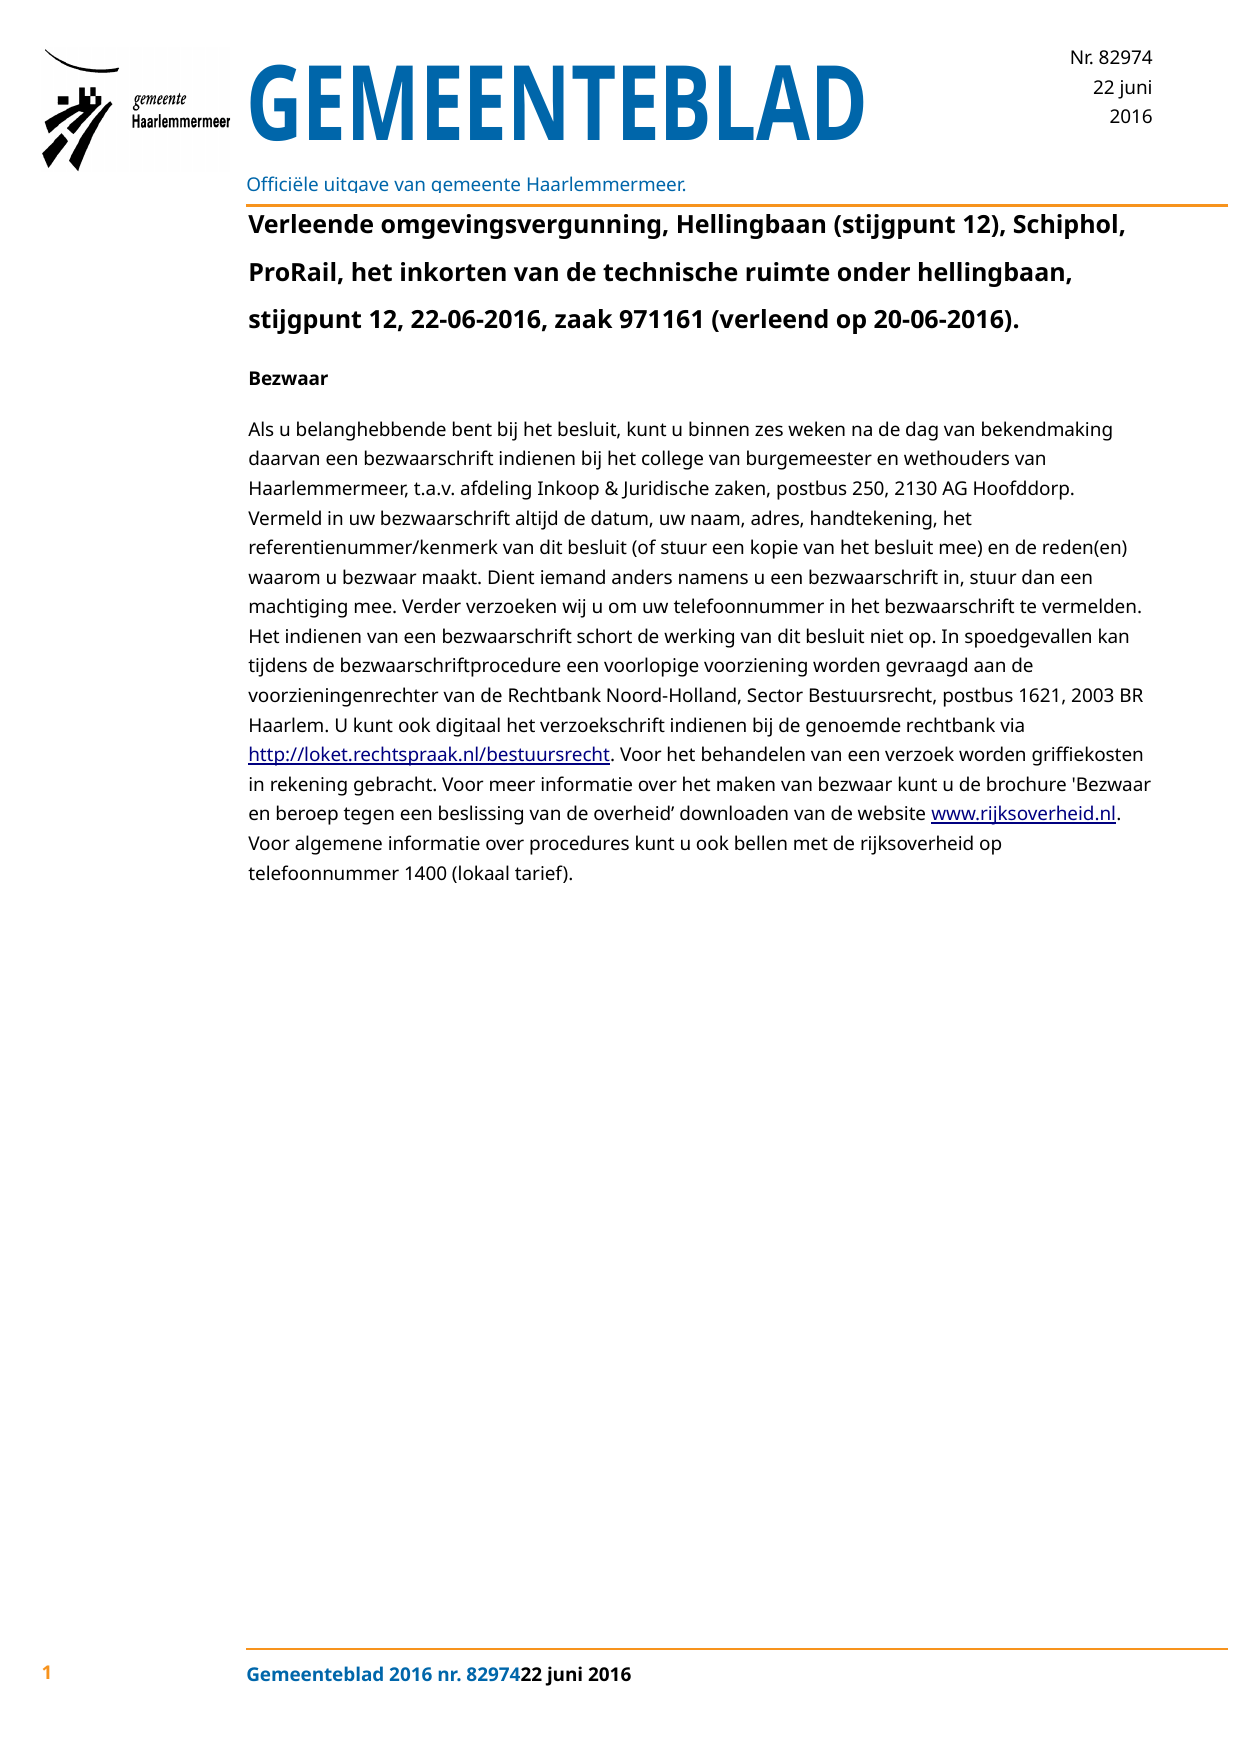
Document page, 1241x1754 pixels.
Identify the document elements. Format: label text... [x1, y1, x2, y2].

picture [41, 47, 231, 172]
text Verleende omgevingsvergunning, Hellingbaan (stijgpunt 12), Schiphol, ProRail, het inkorten van de technische ruimte onder hellingbaan, stijgpunt 12, 22-06-2016, zaak 971161 (verleend op 20-06-2016). [248, 207, 1152, 336]
text Bezwaar [248, 366, 1152, 391]
text Als u belanghebbende bent bij het besluit, kunt u binnen zes weken na de dag van bekendmaking daarvan een bezwaarschrift indienen bij het college van burgemeester en wethouders van Haarlemmermeer, t.a.v. afdeling Inkoop & Juridische zaken, postbus 250, 2130 AG Hoofddorp. Vermeld in uw bezwaarschrift altijd de datum, uw naam, adres, handtekening, het referentienummer/kenmerk van dit besluit (of stuur een kopie van het besluit mee) en de reden(en) waarom u bezwaar maakt. Dient iemand anders namens u een bezwaarschrift in, stuur dan een machtiging mee. Verder verzoeken wij u om uw telefoonnummer in het bezwaarschrift te vermelden. Het indienen van een bezwaarschrift schort de werking van dit besluit niet op. In spoedgevallen kan tijdens de bezwaarschriftprocedure een voorlopige voorziening worden gevraagd aan de voorzieningenrechter van de Rechtbank Noord-Holland, Sector Bestuursrecht, postbus 1621, 2003 BR Haarlem. U kunt ook digitaal het verzoekschrift indienen bij de genoemde rechtbank via http://loket.rechtspraak.nl/bestuursrecht. Voor het behandelen van een verzoek worden griffiekosten in rekening gebracht. Voor meer informatie over het maken van bezwaar kunt u de brochure 'Bezwaar en beroep tegen een beslissing van de overheid’ downloaden van de website www.rijksoverheid.nl. Voor algemene informatie over procedures kunt u ook bellen met de rijksoverheid op telefoonnummer 1400 (lokaal tarief). [248, 416, 1152, 885]
